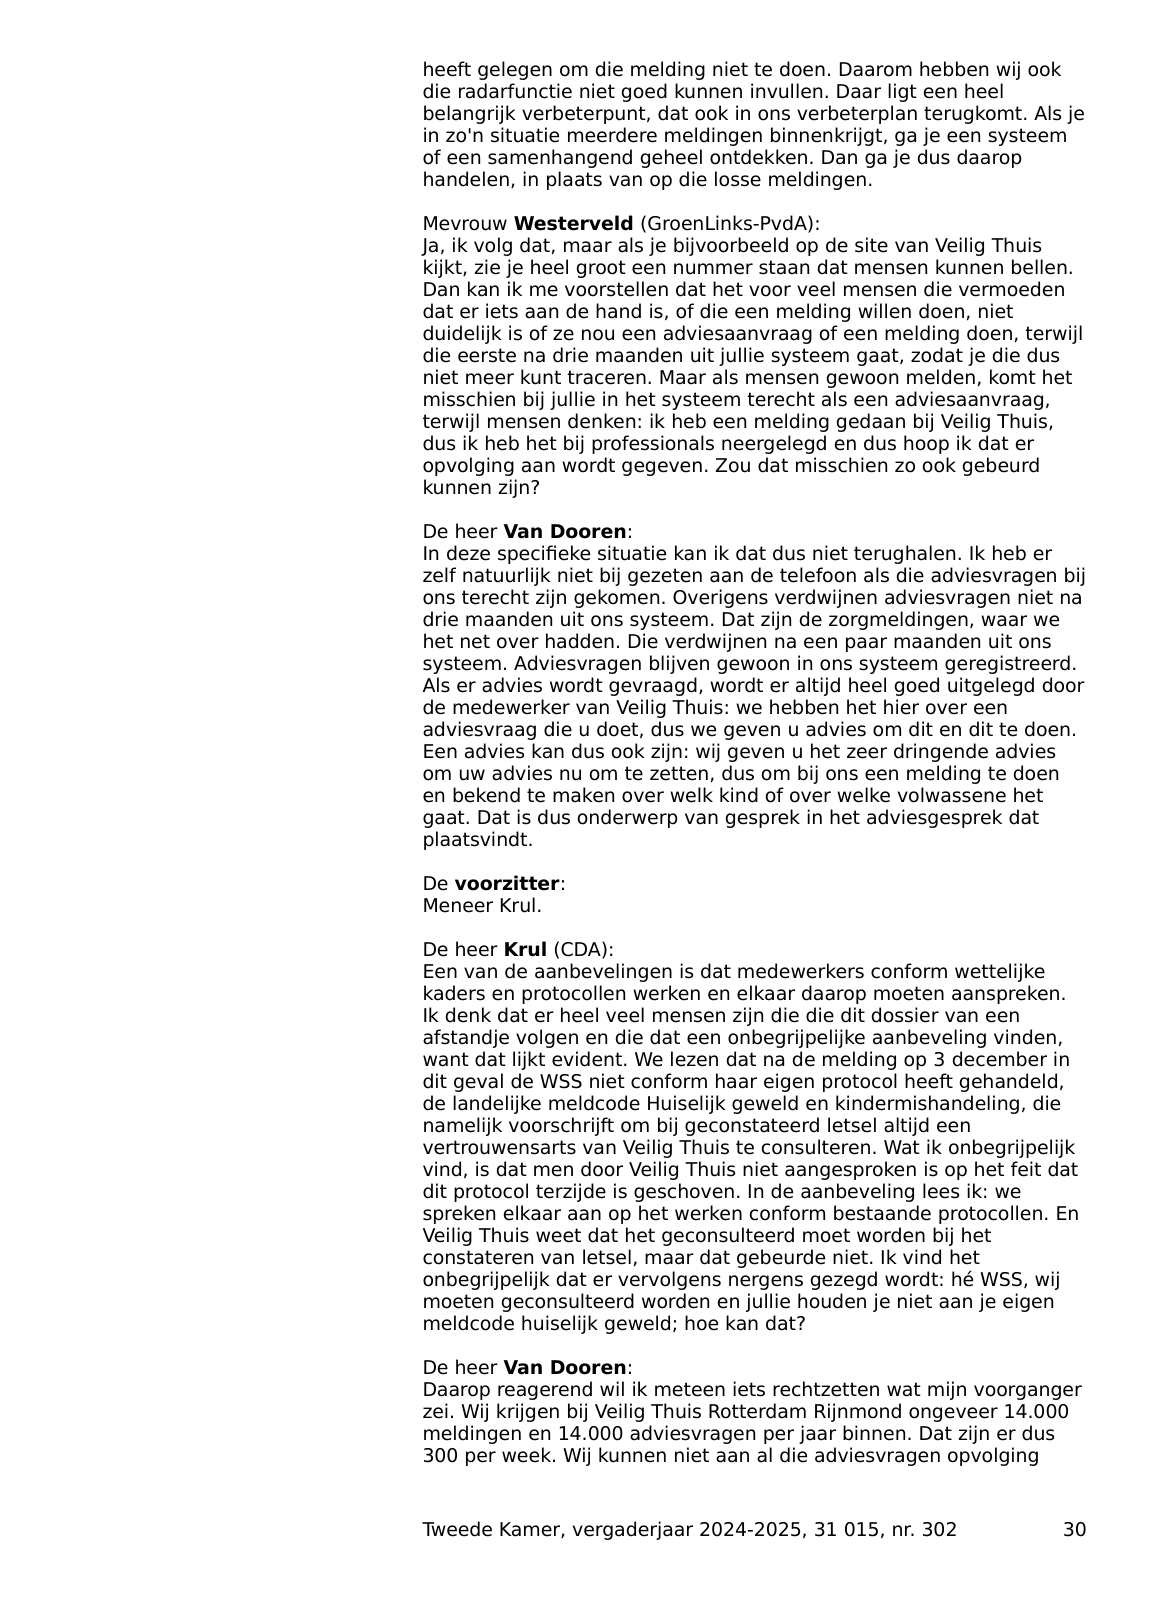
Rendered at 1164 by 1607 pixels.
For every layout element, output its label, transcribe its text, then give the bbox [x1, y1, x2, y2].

text Ja, ik volg dat, maar als je bijvoorbeeld op de site van Veilig Thuis kijkt, zie je heel groot een nummer staan dat mensen kunnen bellen. Dan kan ik me voorstellen dat het voor veel mensen die vermoeden dat er iets aan de hand is, of die een melding willen doen, niet duidelijk is of ze nou een adviesaanvraag of een melding doen, terwijl die eerste na drie maanden uit jullie systeem gaat, zodat je die dus niet meer kunt traceren. Maar als mensen gewoon melden, komt het misschien bij jullie in het systeem terecht als een adviesaanvraag, terwijl mensen denken: ik heb een melding gedaan bij Veilig Thuis, dus ik heb het bij professionals neergelegd en dus hoop ik dat er opvolging aan wordt gegeven. Zou dat misschien zo ook gebeurd kunnen zijn? [422, 235, 1087, 499]
text Een van de aanbevelingen is dat medewerkers conform wettelijke kaders en protocollen werken en elkaar daarop moeten aanspreken. Ik denk dat er heel veel mensen zijn die die dit dossier van een afstandje volgen en die dat een onbegrijpelijke aanbeveling vinden, want dat lijkt evident. We lezen dat na de melding op 3 december in dit geval de WSS niet conform haar eigen protocol heeft gehandeld, de landelijke meldcode Huiselijk geweld en kindermishandeling, die namelijk voorschrijft om bij geconstateerd letsel altijd een vertrouwensarts van Veilig Thuis te consulteren. Wat ik onbegrijpelijk vind, is dat men door Veilig Thuis niet aangesproken is op het feit dat dit protocol terzijde is geschoven. In de aanbeveling lees ik: we spreken elkaar aan op het werken conform bestaande protocollen. En Veilig Thuis weet dat het geconsulteerd moet worden bij het constateren van letsel, maar dat gebeurde niet. Ik vind het onbegrijpelijk dat er vervolgens nergens gezegd wordt: hé WSS, wij moeten geconsulteerd worden en jullie houden je niet aan je eigen meldcode huiselijk geweld; hoe kan dat? [422, 961, 1087, 1335]
text Mevrouw Westerveld (GroenLinks-PvdA): [422, 213, 1087, 235]
text De voorzitter: [422, 873, 1087, 895]
text De heer Van Dooren: [422, 521, 1087, 543]
text Meneer Krul. [422, 895, 1087, 917]
text Daarop reagerend wil ik meteen iets rechtzetten wat mijn voorganger zei. Wij krijgen bij Veilig Thuis Rotterdam Rijnmond ongeveer 14.000 meldingen en 14.000 adviesvragen per jaar binnen. Dat zijn er dus 300 per week. Wij kunnen niet aan al die adviesvragen opvolging [422, 1379, 1087, 1467]
text De heer Krul (CDA): [422, 939, 1087, 961]
text De heer Van Dooren: [422, 1357, 1087, 1379]
text In deze specifieke situatie kan ik dat dus niet terughalen. Ik heb er zelf natuurlijk niet bij gezeten aan de telefoon als die adviesvragen bij ons terecht zijn gekomen. Overigens verdwijnen adviesvragen niet na drie maanden uit ons systeem. Dat zijn de zorgmeldingen, waar we het net over hadden. Die verdwijnen na een paar maanden uit ons systeem. Adviesvragen blijven gewoon in ons systeem geregistreerd. Als er advies wordt gevraagd, wordt er altijd heel goed uitgelegd door de medewerker van Veilig Thuis: we hebben het hier over een adviesvraag die u doet, dus we geven u advies om dit en dit te doen. Een advies kan dus ook zijn: wij geven u het zeer dringende advies om uw advies nu om te zetten, dus om bij ons een melding te doen en bekend te maken over welk kind of over welke volwassene het gaat. Dat is dus onderwerp van gesprek in het adviesgesprek dat plaatsvindt. [422, 543, 1087, 851]
text heeft gelegen om die melding niet te doen. Daarom hebben wij ook die radarfunctie niet goed kunnen invullen. Daar ligt een heel belangrijk verbeterpunt, dat ook in ons verbeterplan terugkomt. Als je in zo'n situatie meerdere meldingen binnenkrijgt, ga je een systeem of een samenhangend geheel ontdekken. Dan ga je dus daarop handelen, in plaats van op die losse meldingen. [422, 59, 1087, 191]
